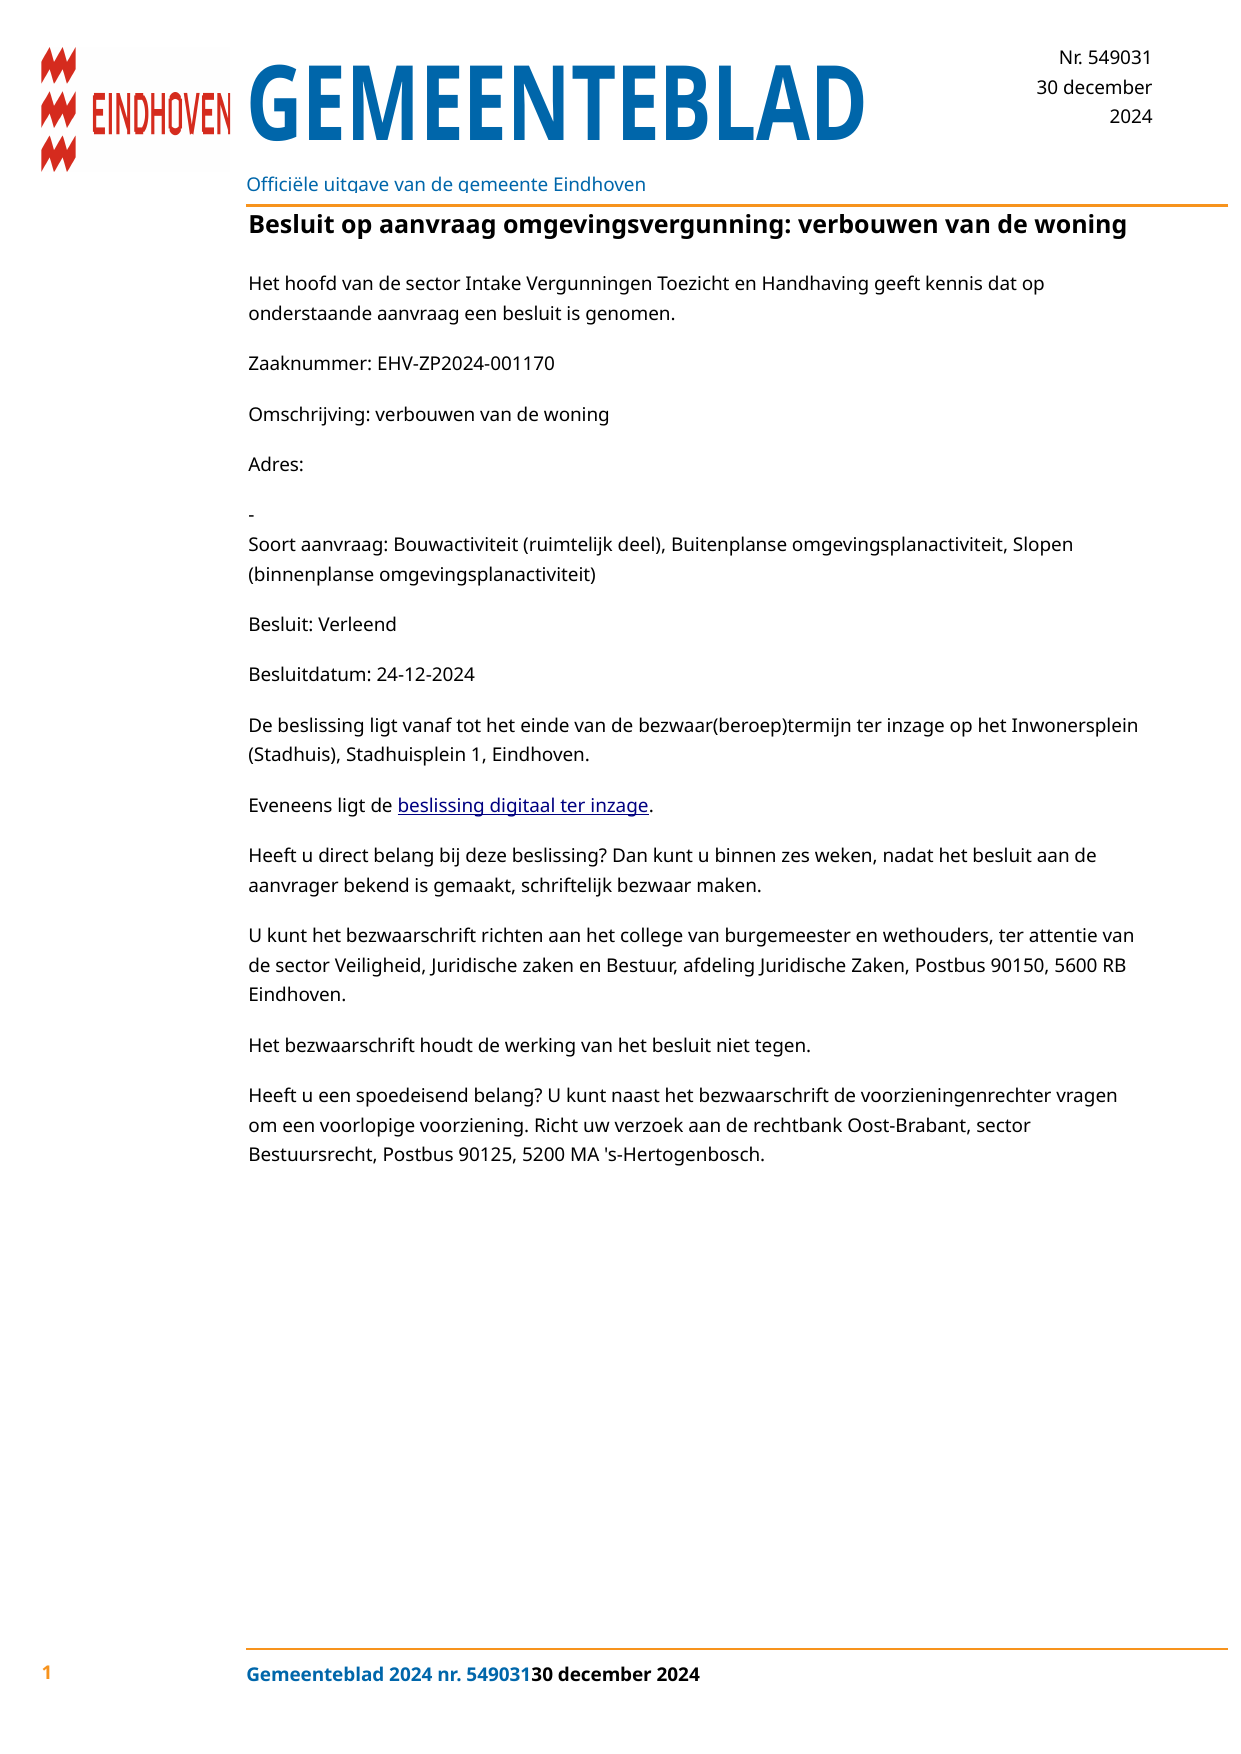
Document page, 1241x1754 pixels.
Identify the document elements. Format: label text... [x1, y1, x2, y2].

text Het hoofd van de sector Intake Vergunningen Toezicht en Handhaving geeft kennis dat op onderstaande aanvraag een besluit is genomen. [248, 270, 1152, 326]
text Eveneens ligt de beslissing digitaal ter inzage. [248, 792, 1152, 818]
text Besluit: Verleend [248, 611, 1152, 637]
text U kunt het bezwaarschrift richten aan het college van burgemeester en wethouders, ter attentie van de sector Veiligheid, Juridische zaken en Bestuur, afdeling Juridische Zaken, Postbus 90150, 5600 RB Eindhoven. [248, 922, 1152, 1007]
text Omschrijving: verbouwen van de woning [248, 401, 1152, 426]
text Het bezwaarschrift houdt de werking van het besluit niet tegen. [248, 1032, 1152, 1058]
text Besluit op aanvraag omgevingsvergunning: verbouwen van de woning [248, 207, 1152, 241]
text Zaaknummer: EHV-ZP2024-001170 [248, 350, 1152, 376]
text De beslissing ligt vanaf tot het einde van de bezwaar(beroep)termijn ter inzage op het Inwonersplein (Stadhuis), Stadhuisplein 1, Eindhoven. [248, 712, 1152, 767]
text Adres: [248, 451, 1152, 477]
text Soort aanvraag: Bouwactiviteit (ruimtelijk deel), Buitenplanse omgevingsplanactiviteit, Slopen (binnenplanse omgevingsplanactiviteit) [248, 531, 1152, 586]
picture [41, 47, 231, 172]
text Heeft u een spoedeisend belang? U kunt naast het bezwaarschrift de voorzieningenrechter vragen om een voorlopige voorziening. Richt uw verzoek aan de rechtbank Oost-Brabant, sector Bestuursrecht, Postbus 90125, 5200 MA 's-Hertogenbosch. [248, 1082, 1152, 1167]
text Heeft u direct belang bij deze beslissing? Dan kunt u binnen zes weken, nadat het besluit aan de aanvrager bekend is gemaakt, schriftelijk bezwaar maken. [248, 842, 1152, 898]
text Besluitdatum: 24-12-2024 [248, 662, 1152, 687]
